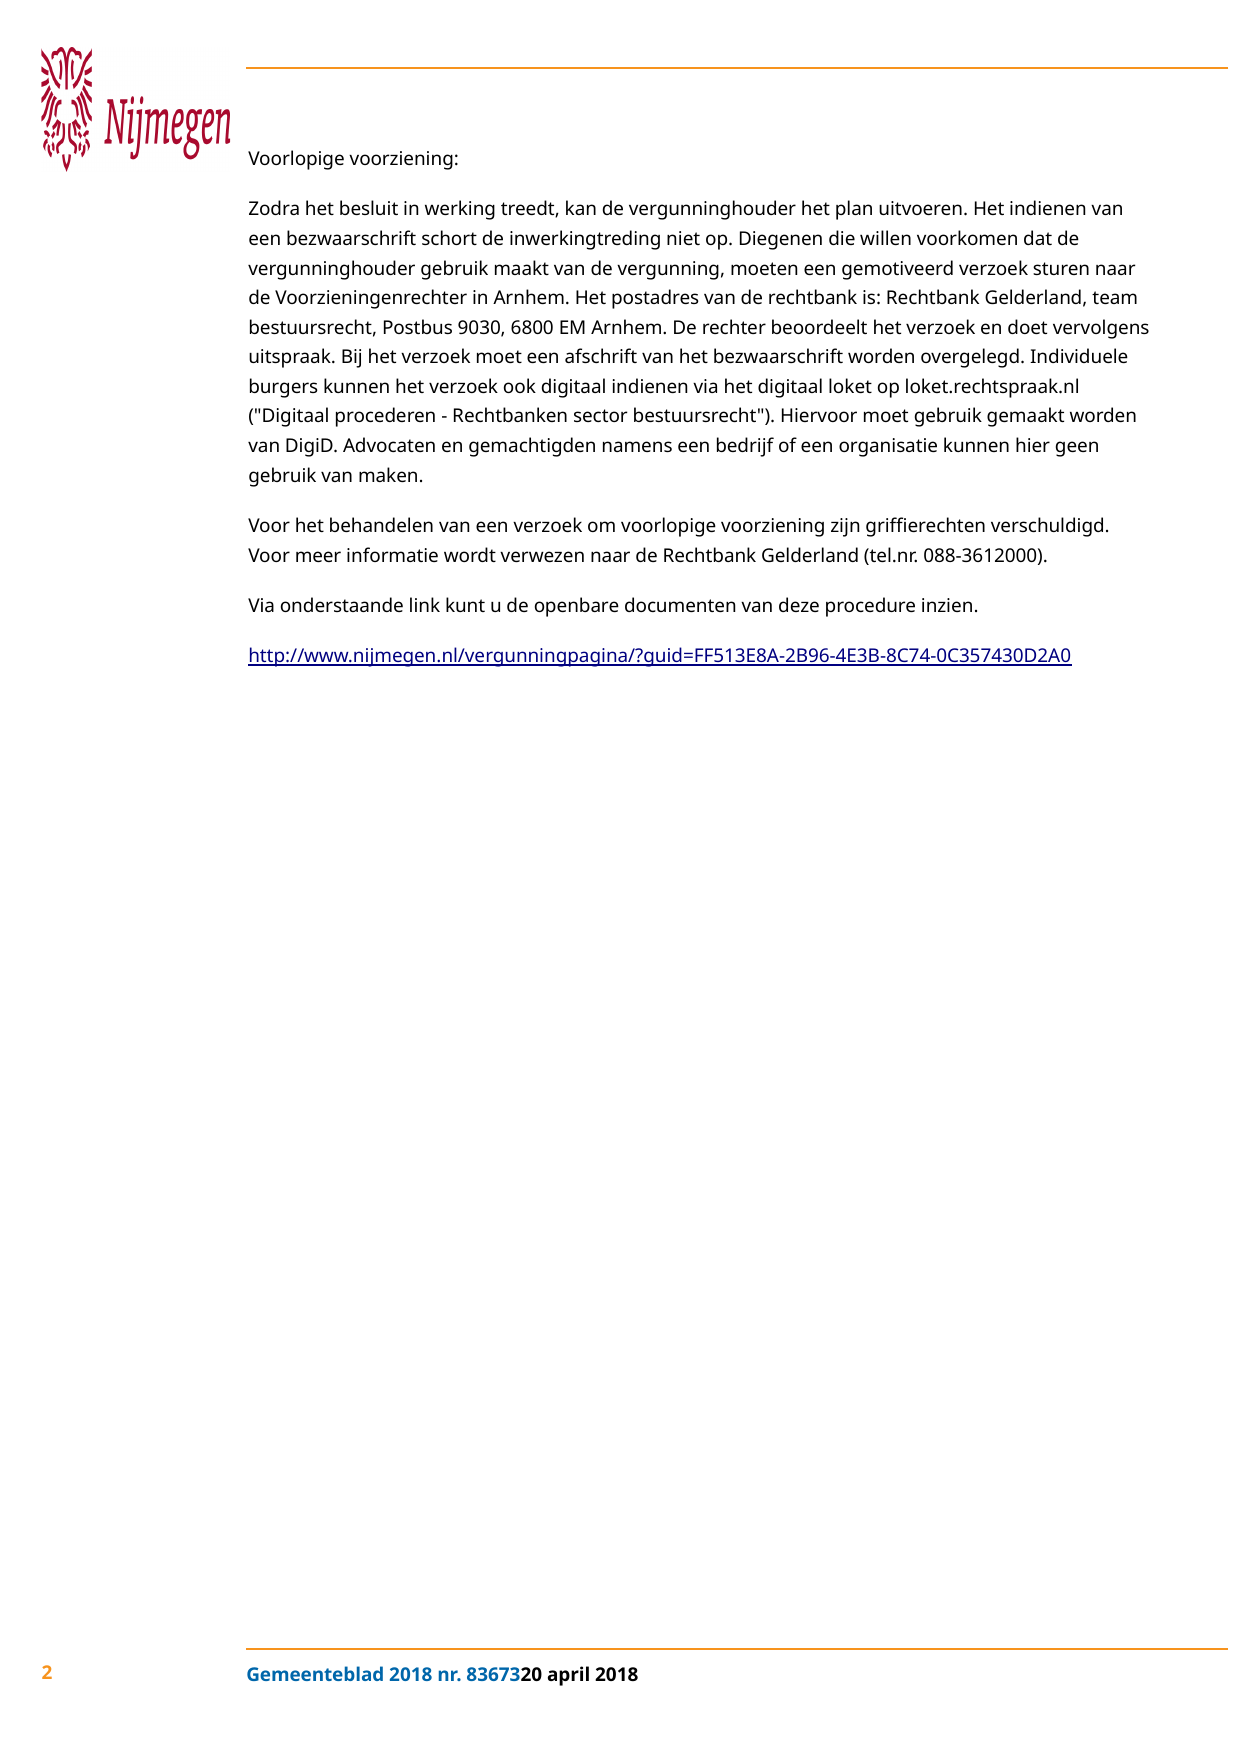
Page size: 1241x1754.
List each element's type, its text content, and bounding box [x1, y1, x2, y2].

text Voor het behandelen van een verzoek om voorlopige voorziening zijn griffierechten verschuldigd. Voor meer informatie wordt verwezen naar de Rechtbank Gelderland (tel.nr. 088-3612000). [248, 512, 1152, 568]
picture [41, 47, 231, 172]
text Zodra het besluit in werking treedt, kan de vergunninghouder het plan uitvoeren. Het indienen van een bezwaarschrift schort de inwerkingtreding niet op. Diegenen die willen voorkomen dat de vergunninghouder gebruik maakt van de vergunning, moeten een gemotiveerd verzoek sturen naar de Voorzieningenrechter in Arnhem. Het postadres van de rechtbank is: Rechtbank Gelderland, team bestuursrecht, Postbus 9030, 6800 EM Arnhem. De rechter beoordeelt het verzoek en doet vervolgens uitspraak. Bij het verzoek moet een afschrift van het bezwaarschrift worden overgelegd. Individuele burgers kunnen het verzoek ook digitaal indienen via het digitaal loket op loket.rechtspraak.nl ("Digitaal procederen - Rechtbanken sector bestuursrecht"). Hiervoor moet gebruik gemaakt worden van DigiD. Advocaten en gemachtigden namens een bedrijf of een organisatie kunnen hier geen gebruik van maken. [248, 196, 1152, 488]
text Via onderstaande link kunt u de openbare documenten van deze procedure inzien. [248, 592, 1152, 618]
text Voorlopige voorziening: [248, 145, 1152, 171]
text http://www.nijmegen.nl/vergunningpagina/?guid=FF513E8A-2B96-4E3B-8C74-0C357430D2A0 [248, 643, 1152, 668]
